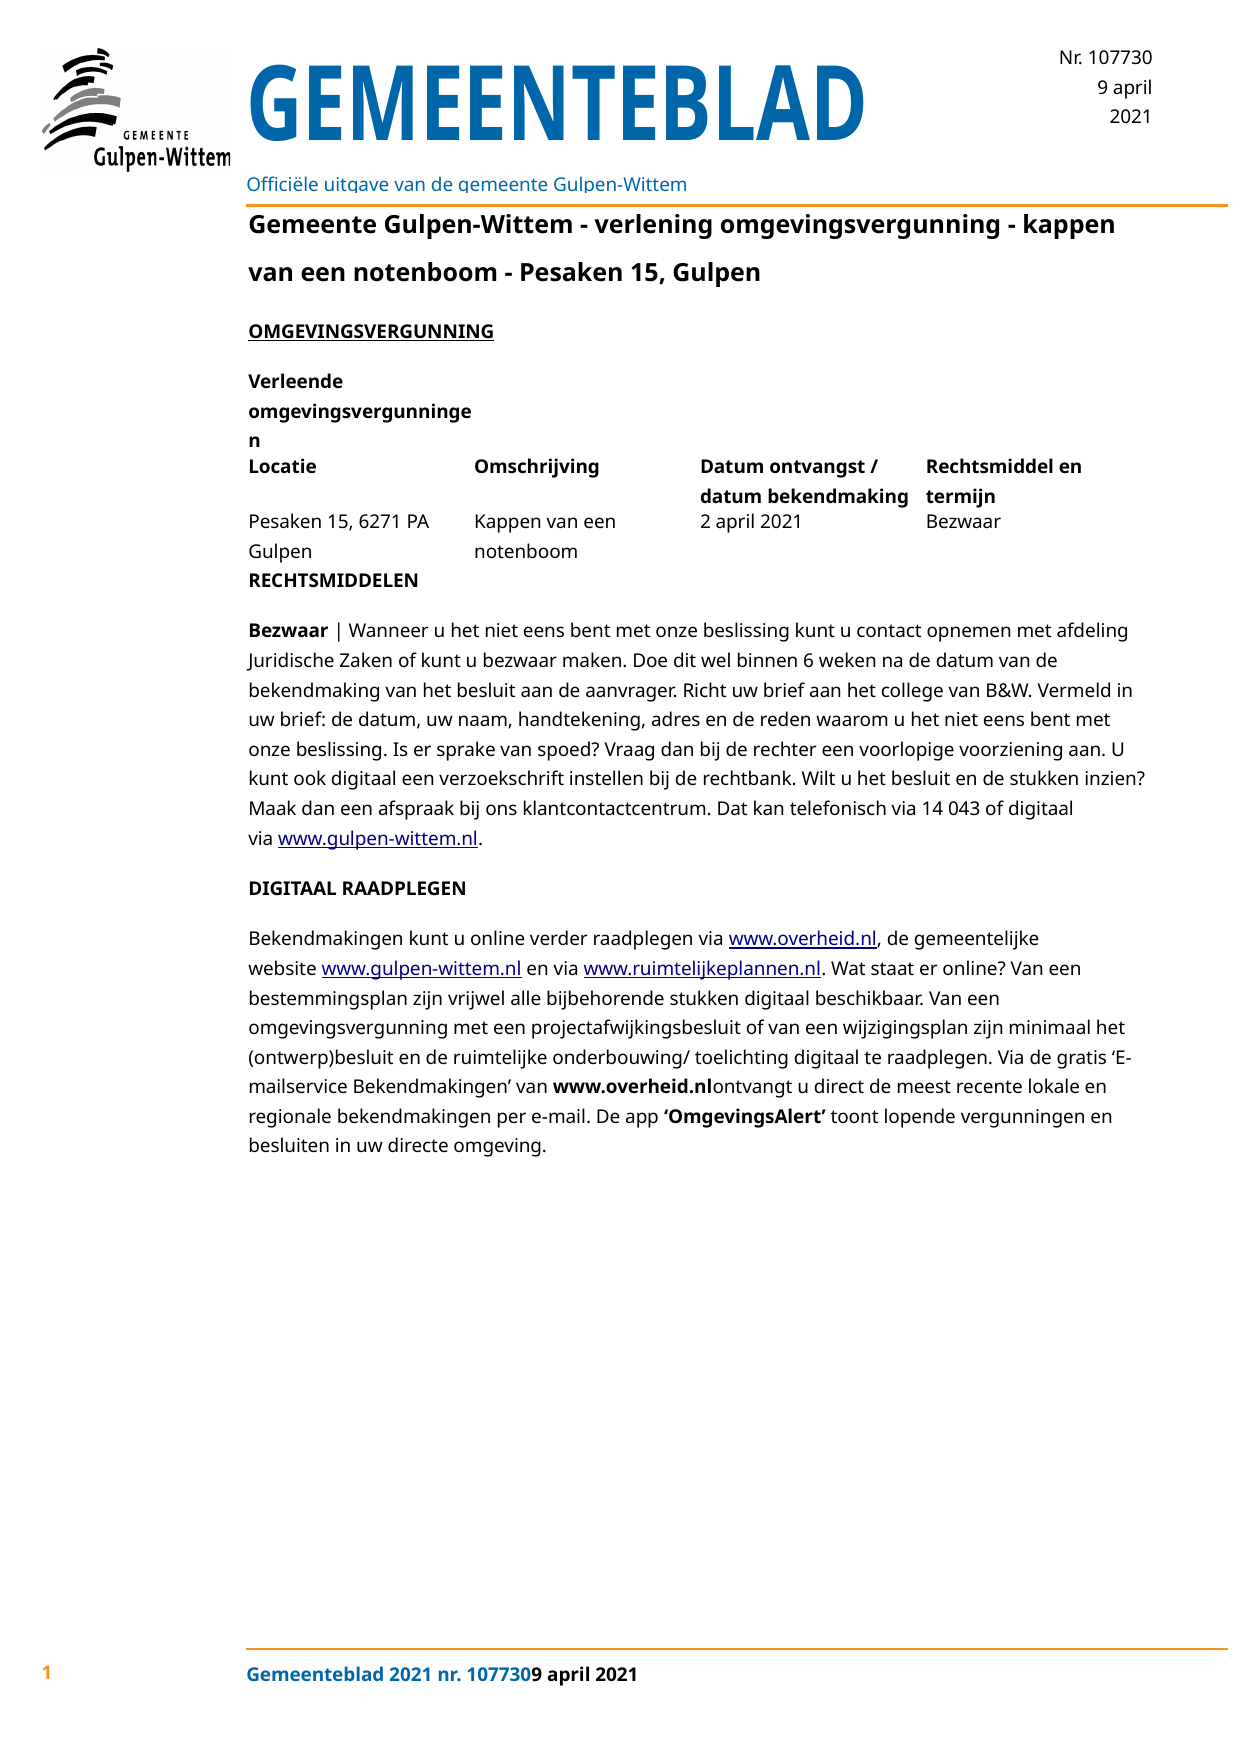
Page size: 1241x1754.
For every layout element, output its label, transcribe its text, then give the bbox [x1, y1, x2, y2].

table_cell 2 april 2021 [700, 509, 926, 564]
table_cell Omschrijving [474, 453, 700, 509]
text Gemeente Gulpen-Wittem - verlening omgevingsvergunning - kappen van een notenboom - Pesaken 15, Gulpen [248, 207, 1152, 288]
table_header [700, 369, 926, 453]
table_header [926, 369, 1152, 453]
table_header Verleende omgevingsvergunningen [248, 369, 474, 453]
table_cell Rechtsmiddel en termijn [926, 453, 1152, 509]
text RECHTSMIDDELEN [248, 567, 1152, 593]
text DIGITAAL RAADPLEGEN [248, 875, 1152, 901]
text Bezwaar | Wanneer u het niet eens bent met onze beslissing kunt u contact opnemen met afdeling Juridische Zaken of kunt u bezwaar maken. Doe dit wel binnen 6 weken na de datum van de bekendmaking van het besluit aan de aanvrager. Richt uw brief aan het college van B&W. Vermeld in uw brief: de datum, uw naam, handtekening, adres en de reden waarom u het niet eens bent met onze beslissing. Is er sprake van spoed? Vraag dan bij de rechter een voorlopige voorziening aan. U kunt ook digitaal een verzoekschrift instellen bij de rechtbank. Wilt u het besluit en de stukken inzien? Maak dan een afspraak bij ons klantcontactcentrum. Dat kan telefonisch via 14 043 of digitaal via www.gulpen-wittem.nl. [248, 618, 1152, 850]
table_cell Pesaken 15, 6271 PA Gulpen [248, 509, 474, 564]
table_cell Kappen van een notenboom [474, 509, 700, 564]
text Bekendmakingen kunt u online verder raadplegen via www.overheid.nl, de gemeentelijke website www.gulpen-wittem.nl en via www.ruimtelijkeplannen.nl. Wat staat er online? Van een bestemmingsplan zijn vrijwel alle bijbehorende stukken digitaal beschikbaar. Van een omgevingsvergunning met een projectafwijkingsbesluit of van een wijzigingsplan zijn minimaal het (ontwerp)besluit en de ruimtelijke onderbouwing/ toelichting digitaal te raadplegen. Via de gratis ‘E-mailservice Bekendmakingen’ van www.overheid.nlontvangt u direct de meest recente lokale en regionale bekendmakingen per e-mail. De app ‘OmgevingsAlert’ toont lopende vergunningen en besluiten in uw directe omgeving. [248, 926, 1152, 1158]
table_cell Bezwaar [926, 509, 1152, 564]
picture [41, 47, 231, 172]
table_cell Datum ontvangst / datum bekendmaking [700, 453, 926, 509]
table_cell Locatie [248, 453, 474, 509]
text OMGEVINGSVERGUNNING [248, 318, 1152, 344]
table_header [474, 369, 700, 453]
